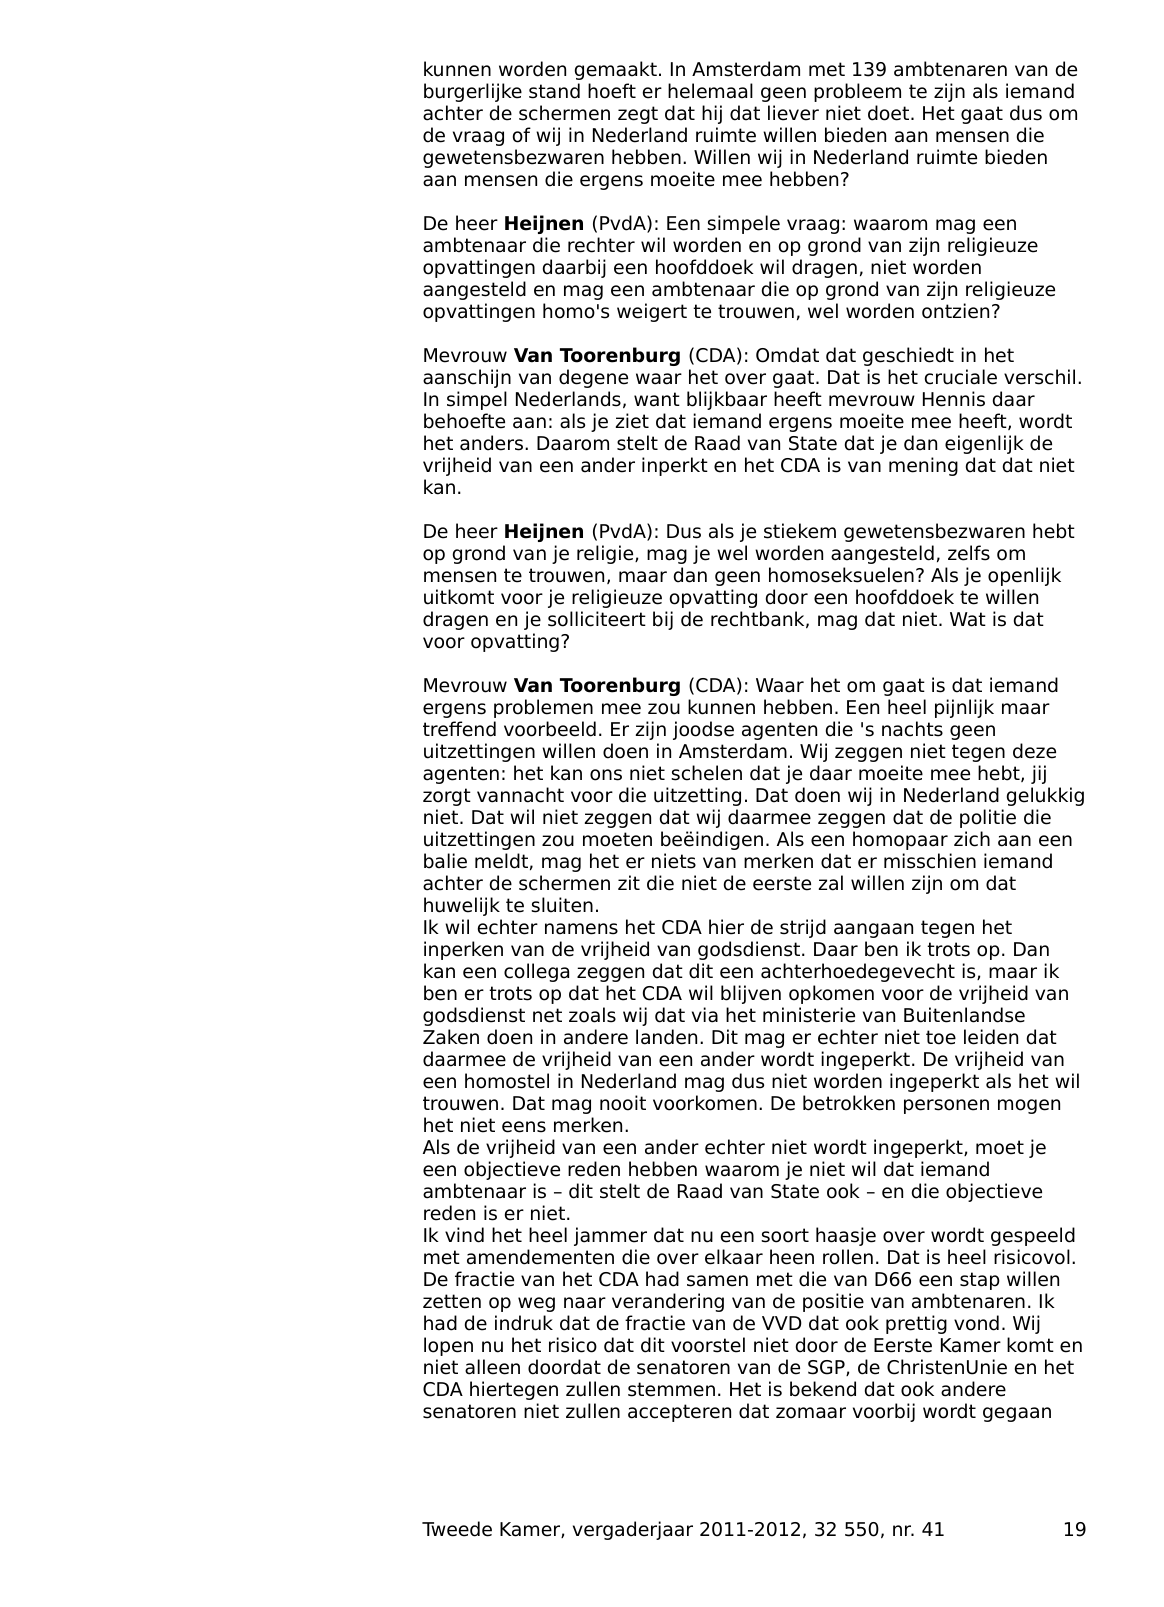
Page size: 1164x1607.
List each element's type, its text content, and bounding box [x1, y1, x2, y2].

text Ik wil echter namens het CDA hier de strijd aangaan tegen het inperken van de vrijheid van godsdienst. Daar ben ik trots op. Dan kan een collega zeggen dat dit een achterhoedegevecht is, maar ik ben er trots op dat het CDA wil blijven opkomen voor de vrijheid van godsdienst net zoals wij dat via het ministerie van Buitenlandse Zaken doen in andere landen. Dit mag er echter niet toe leiden dat daarmee de vrijheid van een ander wordt ingeperkt. De vrijheid van een homostel in Nederland mag dus niet worden ingeperkt als het wil trouwen. Dat mag nooit voorkomen. De betrokken personen mogen het niet eens merken. [422, 917, 1087, 1137]
text Mevrouw Van Toorenburg (CDA): Omdat dat geschiedt in het aanschijn van degene waar het over gaat. Dat is het cruciale verschil. In simpel Nederlands, want blijkbaar heeft mevrouw Hennis daar behoefte aan: als je ziet dat iemand ergens moeite mee heeft, wordt het anders. Daarom stelt de Raad van State dat je dan eigenlijk de vrijheid van een ander inperkt en het CDA is van mening dat dat niet kan. [422, 345, 1087, 499]
text Mevrouw Van Toorenburg (CDA): Waar het om gaat is dat iemand ergens problemen mee zou kunnen hebben. Een heel pijnlijk maar treffend voorbeeld. Er zijn joodse agenten die 's nachts geen uitzettingen willen doen in Amsterdam. Wij zeggen niet tegen deze agenten: het kan ons niet schelen dat je daar moeite mee hebt, jij zorgt vannacht voor die uitzetting. Dat doen wij in Nederland gelukkig niet. Dat wil niet zeggen dat wij daarmee zeggen dat de politie die uitzettingen zou moeten beëindigen. Als een homopaar zich aan een balie meldt, mag het er niets van merken dat er misschien iemand achter de schermen zit die niet de eerste zal willen zijn om dat huwelijk te sluiten. [422, 675, 1087, 917]
text Als de vrijheid van een ander echter niet wordt ingeperkt, moet je een objectieve reden hebben waarom je niet wil dat iemand ambtenaar is – dit stelt de Raad van State ook – en die objectieve reden is er niet. [422, 1137, 1087, 1225]
text De heer Heijnen (PvdA): Dus als je stiekem gewetensbezwaren hebt op grond van je religie, mag je wel worden aangesteld, zelfs om mensen te trouwen, maar dan geen homoseksuelen? Als je openlijk uitkomt voor je religieuze opvatting door een hoofddoek te willen dragen en je solliciteert bij de rechtbank, mag dat niet. Wat is dat voor opvatting? [422, 521, 1087, 653]
text De heer Heijnen (PvdA): Een simpele vraag: waarom mag een ambtenaar die rechter wil worden en op grond van zijn religieuze opvattingen daarbij een hoofddoek wil dragen, niet worden aangesteld en mag een ambtenaar die op grond van zijn religieuze opvattingen homo's weigert te trouwen, wel worden ontzien? [422, 213, 1087, 323]
text kunnen worden gemaakt. In Amsterdam met 139 ambtenaren van de burgerlijke stand hoeft er helemaal geen probleem te zijn als iemand achter de schermen zegt dat hij dat liever niet doet. Het gaat dus om de vraag of wij in Nederland ruimte willen bieden aan mensen die gewetensbezwaren hebben. Willen wij in Nederland ruimte bieden aan mensen die ergens moeite mee hebben? [422, 59, 1087, 191]
text Ik vind het heel jammer dat nu een soort haasje over wordt gespeeld met amendementen die over elkaar heen rollen. Dat is heel risicovol. De fractie van het CDA had samen met die van D66 een stap willen zetten op weg naar verandering van de positie van ambtenaren. Ik had de indruk dat de fractie van de VVD dat ook prettig vond. Wij lopen nu het risico dat dit voorstel niet door de Eerste Kamer komt en niet alleen doordat de senatoren van de SGP, de ChristenUnie en het CDA hiertegen zullen stemmen. Het is bekend dat ook andere senatoren niet zullen accepteren dat zomaar voorbij wordt gegaan [422, 1225, 1087, 1423]
